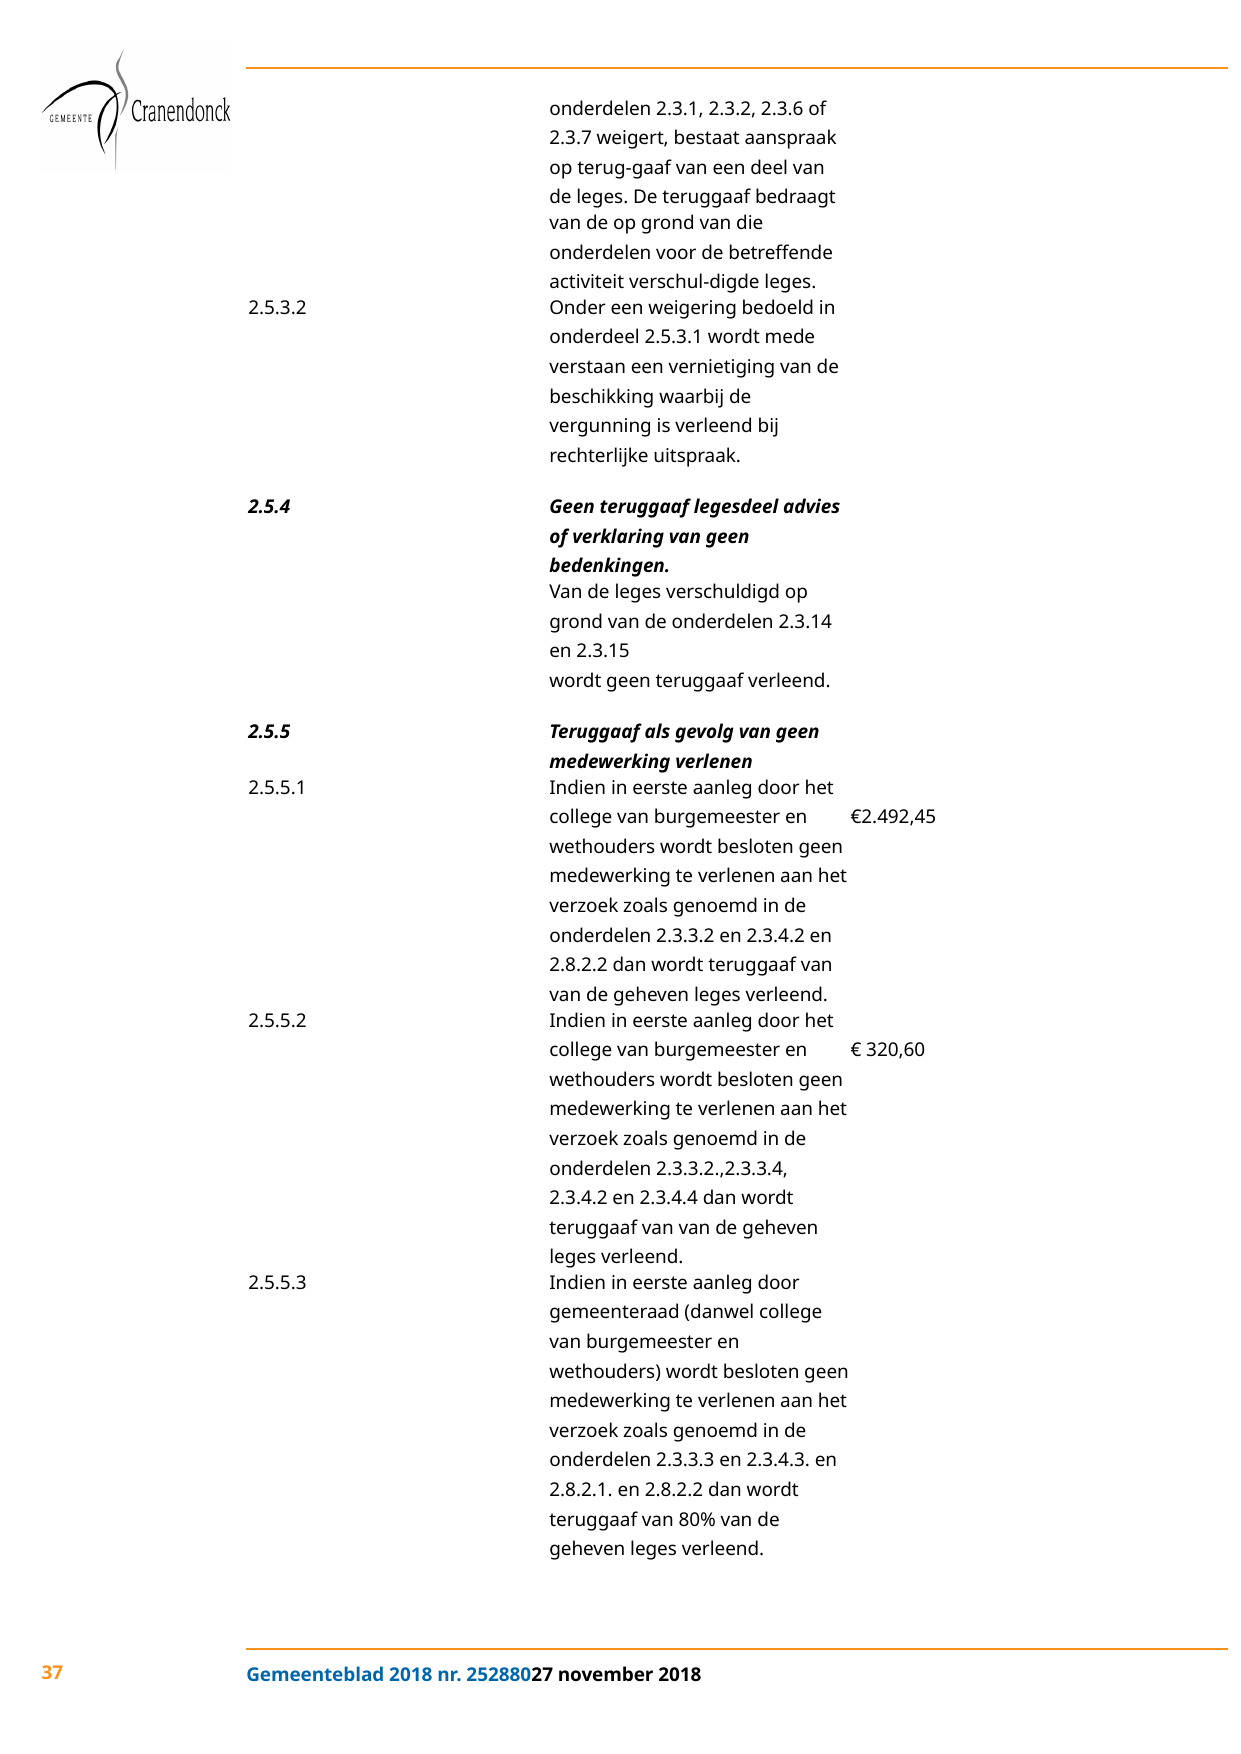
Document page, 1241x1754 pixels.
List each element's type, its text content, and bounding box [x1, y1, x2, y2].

table_cell [850, 693, 1152, 719]
table_cell [549, 468, 850, 493]
table_cell 2.5.5.1 [248, 774, 549, 1007]
table_cell Indien in eerste aanleg door het college van burgemeester en wethouders wordt besloten geen medewerking te verlenen aan het verzoek zoals genoemd in de onderdelen 2.3.3.2 en 2.3.4.2 en 2.8.2.2 dan wordt teruggaaf van van de geheven leges verleend. [549, 774, 850, 1007]
table_cell € 320,60 [850, 1007, 1152, 1269]
table_cell [248, 209, 549, 294]
table_cell [850, 719, 1152, 774]
table_cell [850, 579, 1152, 693]
table_cell 2.5.5.3 [248, 1269, 549, 1561]
picture [41, 47, 231, 172]
table_cell [248, 468, 549, 493]
table_cell Indien in eerste aanleg door het college van burgemeester en wethouders wordt besloten geen medewerking te verlenen aan het verzoek zoals genoemd in de onderdelen 2.3.3.2.,2.3.3.4, 2.3.4.2 en 2.3.4.4 dan wordt teruggaaf van van de geheven leges verleend. [549, 1007, 850, 1269]
table_cell Van de leges verschuldigd op grond van de onderdelen 2.3.14 en 2.3.15 wordt geen teruggaaf verleend. [549, 579, 850, 693]
table_cell Teruggaaf als gevolg van geen medewerking verlenen [549, 719, 850, 774]
table_cell 2.5.3.2 [248, 294, 549, 468]
table_cell 2.5.5 [248, 719, 549, 774]
table_cell onderdelen 2.3.1, 2.3.2, 2.3.6 of 2.3.7 weigert, bestaat aanspraak op terug-gaaf van een deel van de leges. De teruggaaf bedraagt [549, 95, 850, 209]
table_cell [850, 95, 1152, 209]
table_cell [850, 294, 1152, 468]
table_cell [850, 468, 1152, 493]
table_cell 2.5.5.2 [248, 1007, 549, 1269]
table_cell [248, 95, 549, 209]
table_cell [248, 579, 549, 693]
table_cell Onder een weigering bedoeld in onderdeel 2.5.3.1 wordt mede verstaan een vernietiging van de beschikking waarbij de vergunning is verleend bij rechterlijke uitspraak. [549, 294, 850, 468]
table_cell [850, 494, 1152, 578]
table_cell €2.492,45 [850, 774, 1152, 1007]
table_cell [850, 1269, 1152, 1561]
table_cell Geen teruggaaf legesdeel advies of verklaring van geen bedenkingen. [549, 494, 850, 578]
table_cell van de op grond van die onderdelen voor de betreffende activiteit verschul-digde leges. [549, 209, 850, 294]
table_cell [549, 693, 850, 719]
table_cell 2.5.4 [248, 494, 549, 578]
table_cell [248, 693, 549, 719]
table_cell Indien in eerste aanleg door gemeenteraad (danwel college van burgemeester en wethouders) wordt besloten geen medewerking te verlenen aan het verzoek zoals genoemd in de onderdelen 2.3.3.3 en 2.3.4.3. en 2.8.2.1. en 2.8.2.2 dan wordt teruggaaf van 80% van de geheven leges verleend. [549, 1269, 850, 1561]
table_cell [850, 209, 1152, 294]
